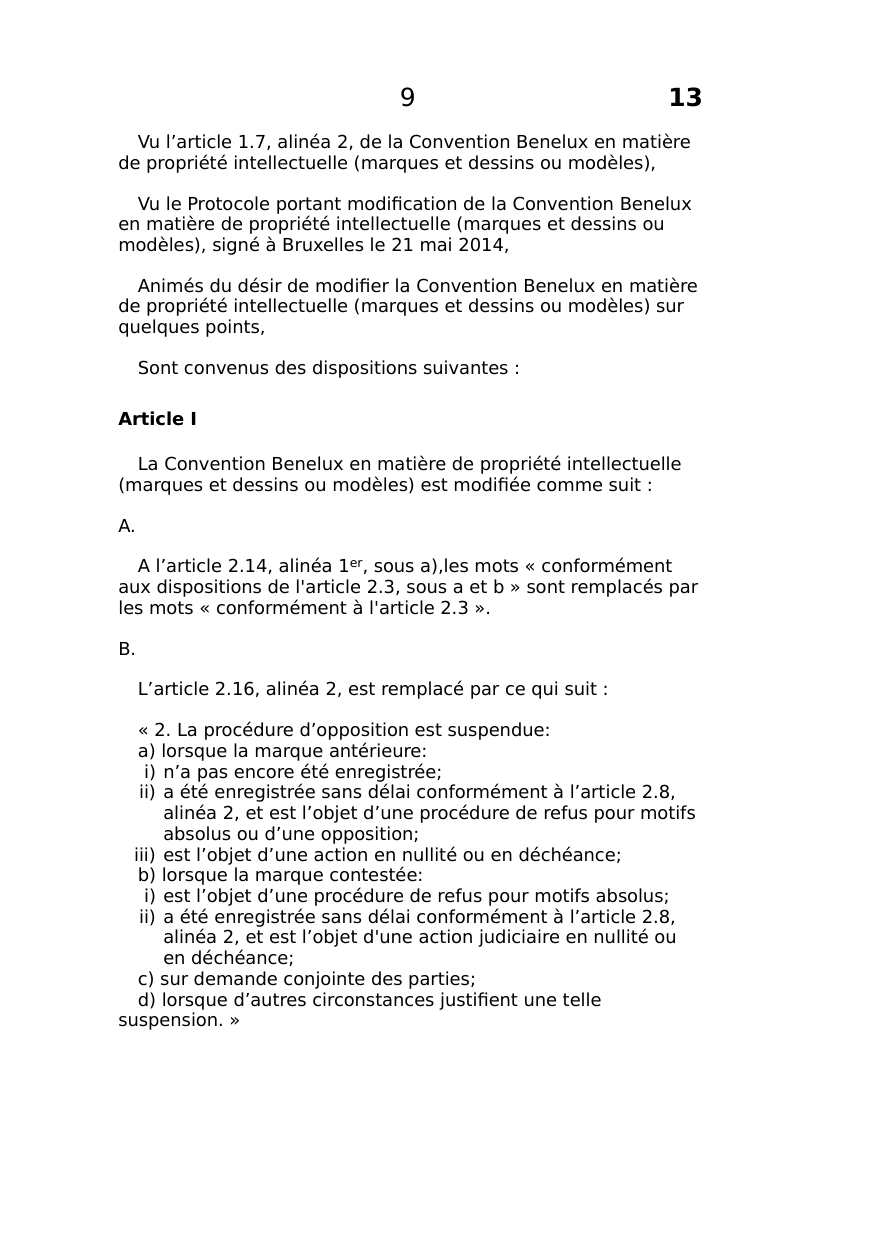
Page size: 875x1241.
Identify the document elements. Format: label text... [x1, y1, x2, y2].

text a) lorsque la marque antérieure: [118, 741, 703, 761]
text B. [118, 638, 703, 659]
text « 2. La procédure d’opposition est suspendue: [118, 720, 703, 741]
text La Convention Benelux en matière de propriété intellectuelle (marques et dessins ou modèles) est modifiée comme suit : [118, 454, 703, 496]
text ii) a été enregistrée sans délai conformément à l’article 2.8, alinéa 2, et est l’objet d'une action judiciaire en nullité ou en déchéance; [118, 907, 703, 969]
text i) est l’objet d’une procédure de refus pour motifs absolus; [118, 886, 703, 907]
text ii) a été enregistrée sans délai conformément à l’article 2.8, alinéa 2, et est l’objet d’une procédure de refus pour motifs absolus ou d’une opposition; [118, 782, 703, 844]
text Vu le Protocole portant modification de la Convention Benelux en matière de propriété intellectuelle (marques et dessins ou modèles), signé à Bruxelles le 21 mai 2014, [118, 193, 703, 256]
text Sont convenus des dispositions suivantes : [118, 358, 703, 378]
text iii) est l’objet d’une action en nullité ou en déchéance; [118, 844, 703, 865]
text i) n’a pas encore été enregistrée; [118, 761, 703, 782]
text L’article 2.16, alinéa 2, est remplacé par ce qui suit : [118, 679, 703, 700]
text b) lorsque la marque contestée: [118, 865, 703, 886]
text A l’article 2.14, alinéa 1er, sous a),les mots « conformément aux dispositions de l'article 2.3, sous a et b » sont remplacés par les mots « conformément à l'article 2.3 ». [118, 556, 703, 618]
text Animés du désir de modifier la Convention Benelux en matière de propriété intellectuelle (marques et dessins ou modèles) sur quelques points, [118, 276, 703, 338]
text c) sur demande conjointe des parties; [118, 969, 703, 989]
text Vu l’article 1.7, alinéa 2, de la Convention Benelux en matière de propriété intellectuelle (marques et dessins ou modèles), [118, 132, 703, 173]
subtitle Article I [118, 408, 703, 429]
text d) lorsque d’autres circonstances justifient une telle suspension. » [118, 989, 703, 1031]
text A. [118, 516, 703, 536]
